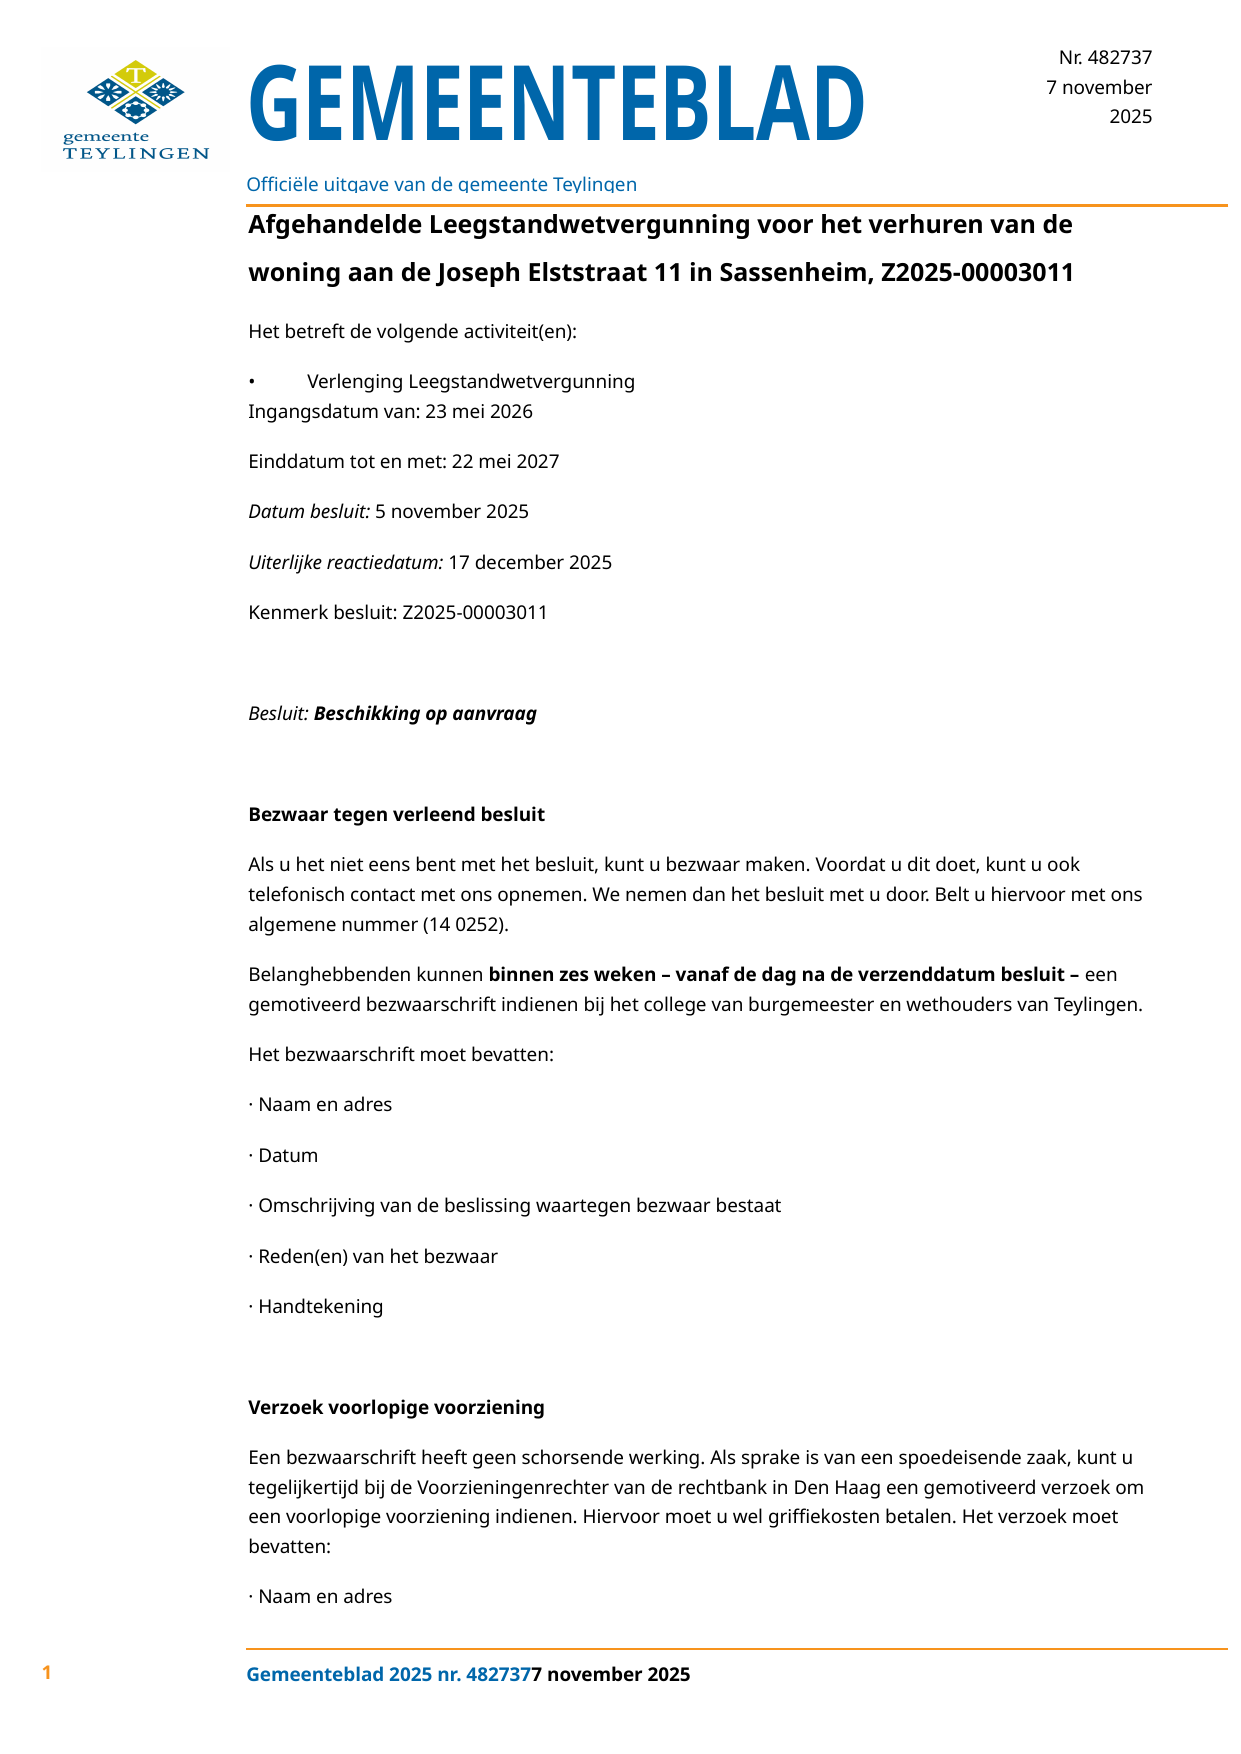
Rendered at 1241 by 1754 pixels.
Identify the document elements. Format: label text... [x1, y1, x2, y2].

text Als u het niet eens bent met het besluit, kunt u bezwaar maken. Voordat u dit doet, kunt u ook telefonisch contact met ons opnemen. We nemen dan het besluit met u door. Belt u hiervoor met ons algemene nummer (14 0252). [248, 852, 1152, 937]
text Besluit: Beschikking op aanvraag [248, 700, 1152, 726]
text Uiterlijke reactiedatum: 17 december 2025 [248, 549, 1152, 575]
text · Reden(en) van het bezwaar [248, 1243, 1152, 1269]
picture [41, 47, 231, 172]
text Het bezwaarschrift moet bevatten: [248, 1041, 1152, 1067]
text · Omschrijving van de beslissing waartegen bezwaar bestaat [248, 1192, 1152, 1218]
text Ingangsdatum van: 23 mei 2026 [248, 398, 1152, 424]
text · Naam en adres [248, 1584, 1152, 1609]
text Afgehandelde Leegstandwetvergunning voor het verhuren van de woning aan de Joseph Elststraat 11 in Sassenheim, Z2025-00003011 [248, 207, 1152, 288]
text Datum besluit: 5 november 2025 [248, 499, 1152, 524]
text · Handtekening [248, 1293, 1152, 1319]
text Belanghebbenden kunnen binnen zes weken – vanaf de dag na de verzenddatum besluit – een gemotiveerd bezwaarschrift indienen bij het college van burgemeester en wethouders van Teylingen. [248, 961, 1152, 1017]
text Verzoek voorlopige voorziening [248, 1394, 1152, 1420]
text Het betreft de volgende activiteit(en): [248, 318, 1152, 344]
text Kenmerk besluit: Z2025-00003011 [248, 599, 1152, 625]
text · Datum [248, 1142, 1152, 1168]
text Bezwaar tegen verleend besluit [248, 801, 1152, 827]
text Einddatum tot en met: 22 mei 2027 [248, 448, 1152, 474]
text · Naam en adres [248, 1092, 1152, 1117]
list Verlenging Leegstandwetvergunning [248, 368, 1152, 394]
text Een bezwaarschrift heeft geen schorsende werking. Als sprake is van een spoedeisende zaak, kunt u tegelijkertijd bij de Voorzieningenrechter van de rechtbank in Den Haag een gemotiveerd verzoek om een voorlopige voorziening indienen. Hiervoor moet u wel griffiekosten betalen. Het verzoek moet bevatten: [248, 1444, 1152, 1559]
